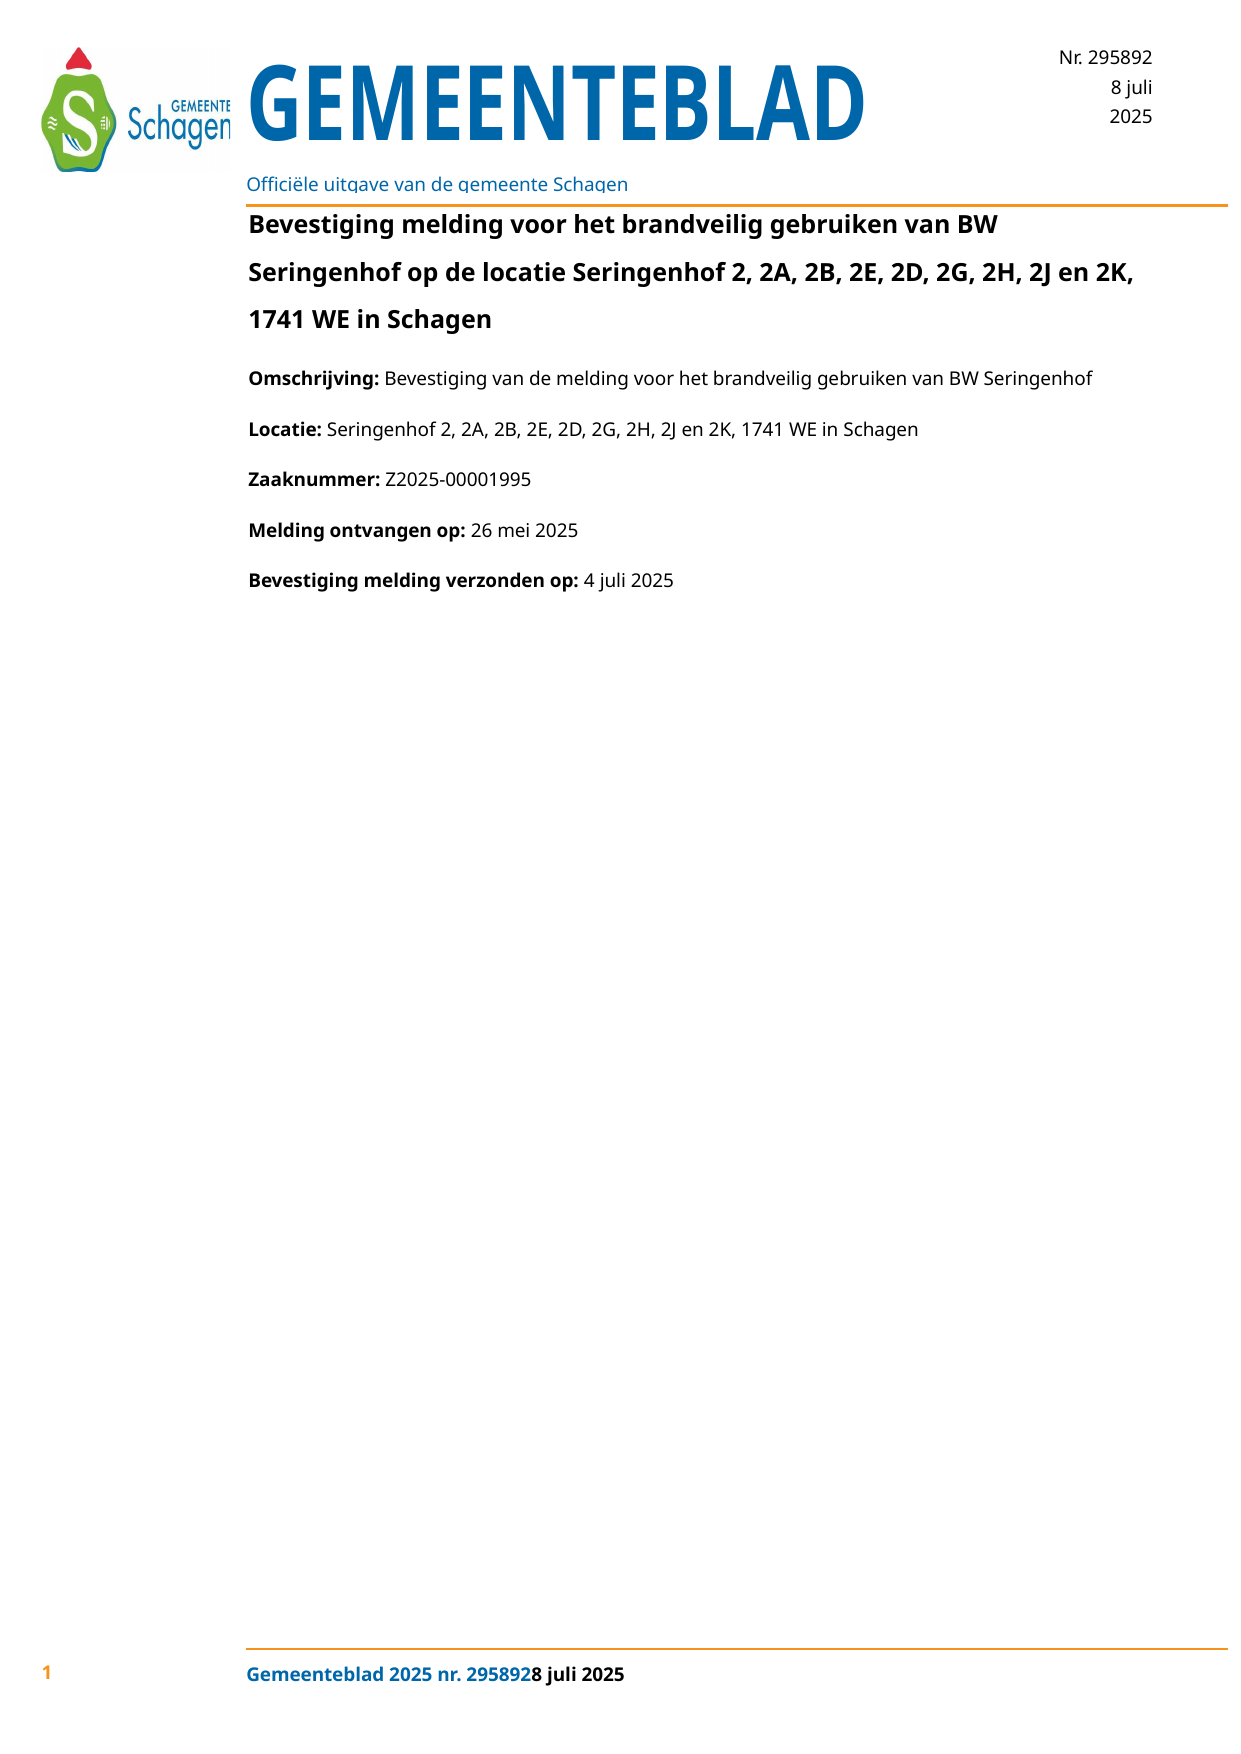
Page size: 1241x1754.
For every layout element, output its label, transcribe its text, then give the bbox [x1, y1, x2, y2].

text Bevestiging melding voor het brandveilig gebruiken van BW Seringenhof op de locatie Seringenhof 2, 2A, 2B, 2E, 2D, 2G, 2H, 2J en 2K, 1741 WE in Schagen [248, 207, 1152, 336]
text Bevestiging melding verzonden op: 4 juli 2025 [248, 567, 1152, 593]
text Omschrijving: Bevestiging van de melding voor het brandveilig gebruiken van BW Seringenhof [248, 366, 1152, 391]
text Melding ontvangen op: 26 mei 2025 [248, 517, 1152, 542]
text Locatie: Seringenhof 2, 2A, 2B, 2E, 2D, 2G, 2H, 2J en 2K, 1741 WE in Schagen [248, 416, 1152, 442]
picture [41, 47, 231, 172]
text Zaaknummer: Z2025-00001995 [248, 466, 1152, 492]
